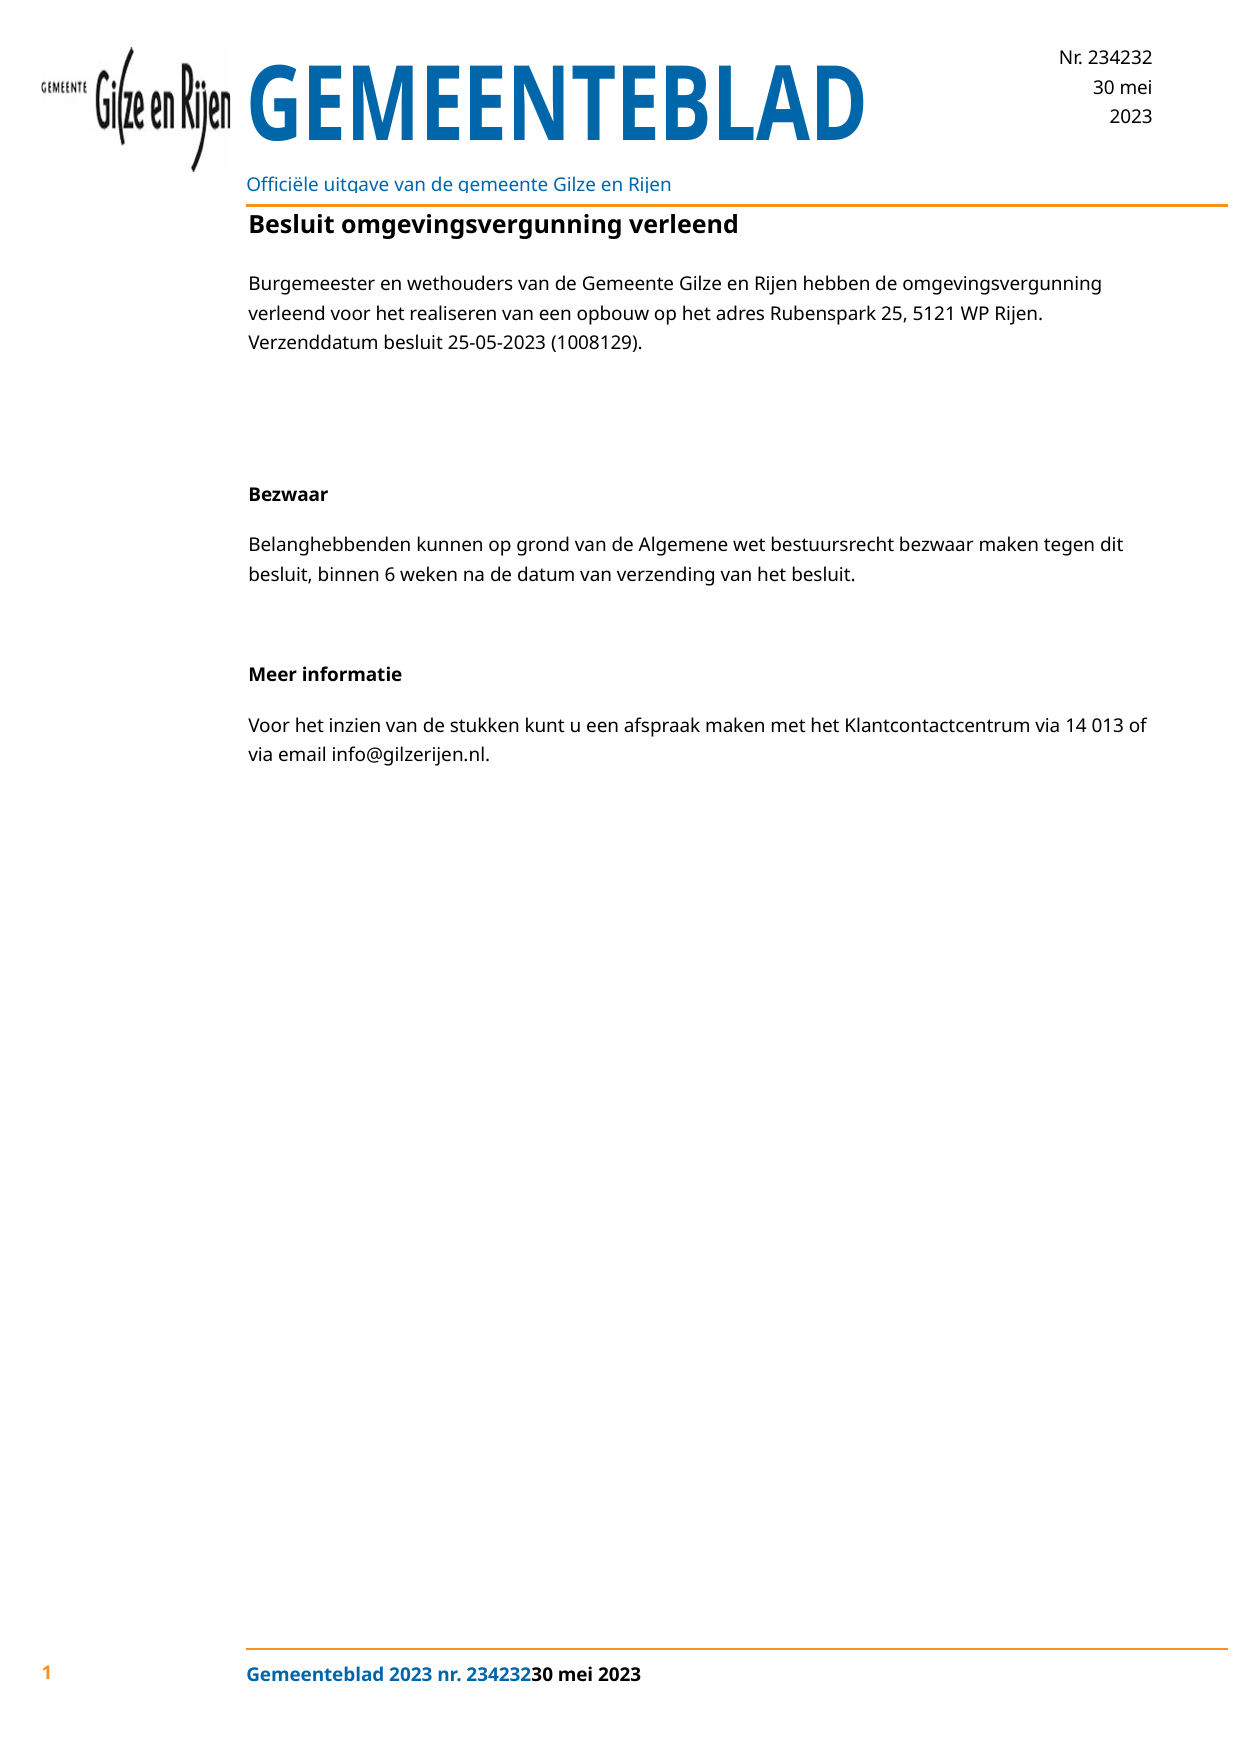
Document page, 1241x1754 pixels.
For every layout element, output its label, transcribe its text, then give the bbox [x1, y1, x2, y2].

text Bezwaar [248, 481, 1152, 506]
text Belanghebbenden kunnen op grond van de Algemene wet bestuursrecht bezwaar maken tegen dit besluit, binnen 6 weken na de datum van verzending van het besluit. [248, 531, 1152, 586]
text Besluit omgevingsvergunning verleend [248, 207, 1152, 241]
text Meer informatie [248, 662, 1152, 687]
text Voor het inzien van de stukken kunt u een afspraak maken met het Klantcontactcentrum via 14 013 of via email info@gilzerijen.nl. [248, 712, 1152, 767]
picture [41, 47, 231, 172]
text Burgemeester en wethouders van de Gemeente Gilze en Rijen hebben de omgevingsvergunning verleend voor het realiseren van een opbouw op het adres Rubenspark 25, 5121 WP Rijen. Verzenddatum besluit 25-05-2023 (1008129). [248, 270, 1152, 355]
